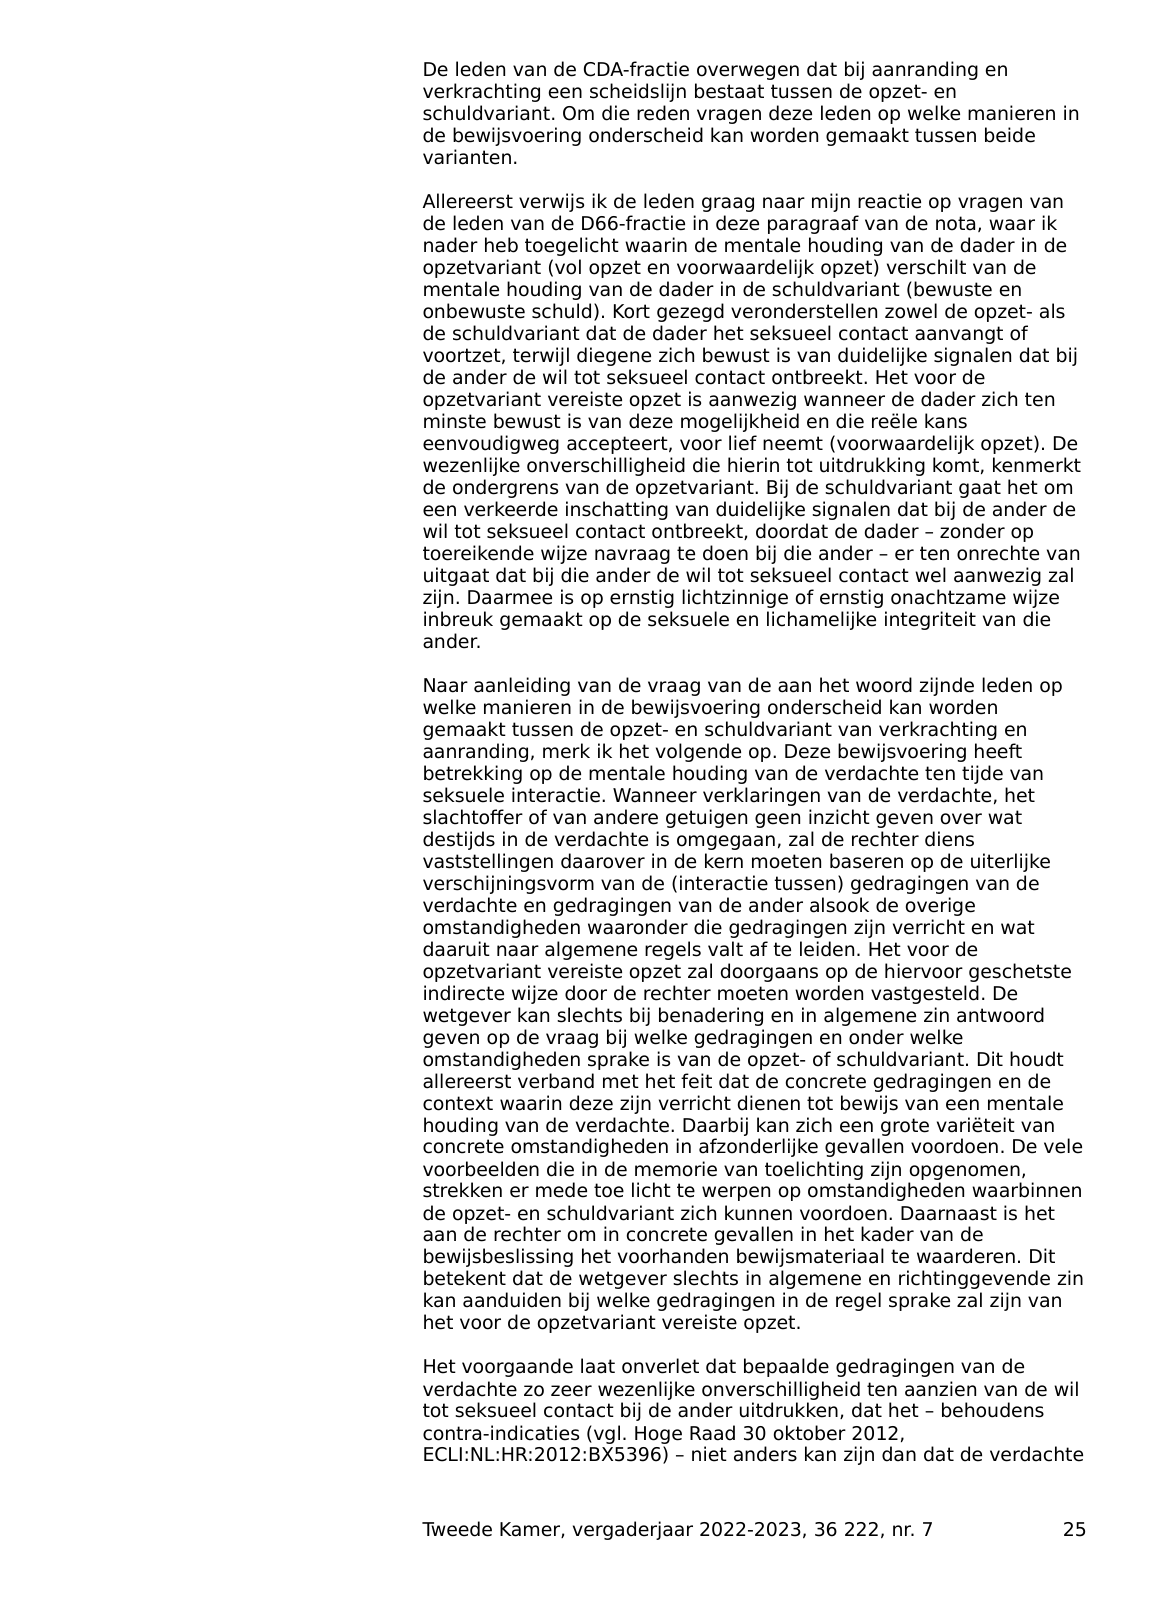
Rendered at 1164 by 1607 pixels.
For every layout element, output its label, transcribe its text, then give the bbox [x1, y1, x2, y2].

text Allereerst verwijs ik de leden graag naar mijn reactie op vragen van de leden van de D66-fractie in deze paragraaf van de nota, waar ik nader heb toegelicht waarin de mentale houding van de dader in de opzetvariant (vol opzet en voorwaardelijk opzet) verschilt van de mentale houding van de dader in de schuldvariant (bewuste en onbewuste schuld). Kort gezegd veronderstellen zowel de opzet- als de schuldvariant dat de dader het seksueel contact aanvangt of voortzet, terwijl diegene zich bewust is van duidelijke signalen dat bij de ander de wil tot seksueel contact ontbreekt. Het voor de opzetvariant vereiste opzet is aanwezig wanneer de dader zich ten minste bewust is van deze mogelijkheid en die reële kans eenvoudigweg accepteert, voor lief neemt (voorwaardelijk opzet). De wezenlijke onverschilligheid die hierin tot uitdrukking komt, kenmerkt de ondergrens van de opzetvariant. Bij de schuldvariant gaat het om een verkeerde inschatting van duidelijke signalen dat bij de ander de wil tot seksueel contact ontbreekt, doordat de dader – zonder op toereikende wijze navraag te doen bij die ander – er ten onrechte van uitgaat dat bij die ander de wil tot seksueel contact wel aanwezig zal zijn. Daarmee is op ernstig lichtzinnige of ernstig onachtzame wijze inbreuk gemaakt op de seksuele en lichamelijke integriteit van die ander. [422, 191, 1087, 653]
text De leden van de CDA-fractie overwegen dat bij aanranding en verkrachting een scheidslijn bestaat tussen de opzet- en schuldvariant. Om die reden vragen deze leden op welke manieren in de bewijsvoering onderscheid kan worden gemaakt tussen beide varianten. [422, 59, 1087, 169]
text Naar aanleiding van de vraag van de aan het woord zijnde leden op welke manieren in de bewijsvoering onderscheid kan worden gemaakt tussen de opzet- en schuldvariant van verkrachting en aanranding, merk ik het volgende op. Deze bewijsvoering heeft betrekking op de mentale houding van de verdachte ten tijde van seksuele interactie. Wanneer verklaringen van de verdachte, het slachtoffer of van andere getuigen geen inzicht geven over wat destijds in de verdachte is omgegaan, zal de rechter diens vaststellingen daarover in de kern moeten baseren op de uiterlijke verschijningsvorm van de (interactie tussen) gedragingen van de verdachte en gedragingen van de ander alsook de overige omstandigheden waaronder die gedragingen zijn verricht en wat daaruit naar algemene regels valt af te leiden. Het voor de opzetvariant vereiste opzet zal doorgaans op de hiervoor geschetste indirecte wijze door de rechter moeten worden vastgesteld. De wetgever kan slechts bij benadering en in algemene zin antwoord geven op de vraag bij welke gedragingen en onder welke omstandigheden sprake is van de opzet- of schuldvariant. Dit houdt allereerst verband met het feit dat de concrete gedragingen en de context waarin deze zijn verricht dienen tot bewijs van een mentale houding van de verdachte. Daarbij kan zich een grote variëteit van concrete omstandigheden in afzonderlijke gevallen voordoen. De vele voorbeelden die in de memorie van toelichting zijn opgenomen, strekken er mede toe licht te werpen op omstandigheden waarbinnen de opzet- en schuldvariant zich kunnen voordoen. Daarnaast is het aan de rechter om in concrete gevallen in het kader van de bewijsbeslissing het voorhanden bewijsmateriaal te waarderen. Dit betekent dat de wetgever slechts in algemene en richtinggevende zin kan aanduiden bij welke gedragingen in de regel sprake zal zijn van het voor de opzetvariant vereiste opzet. [422, 675, 1087, 1334]
text Het voorgaande laat onverlet dat bepaalde gedragingen van de verdachte zo zeer wezenlijke onverschilligheid ten aanzien van de wil tot seksueel contact bij de ander uitdrukken, dat het – behoudens contra-indicaties (vgl. Hoge Raad 30 oktober 2012, ECLI:NL:HR:2012:BX5396) – niet anders kan zijn dan dat de verdachte [422, 1356, 1087, 1466]
